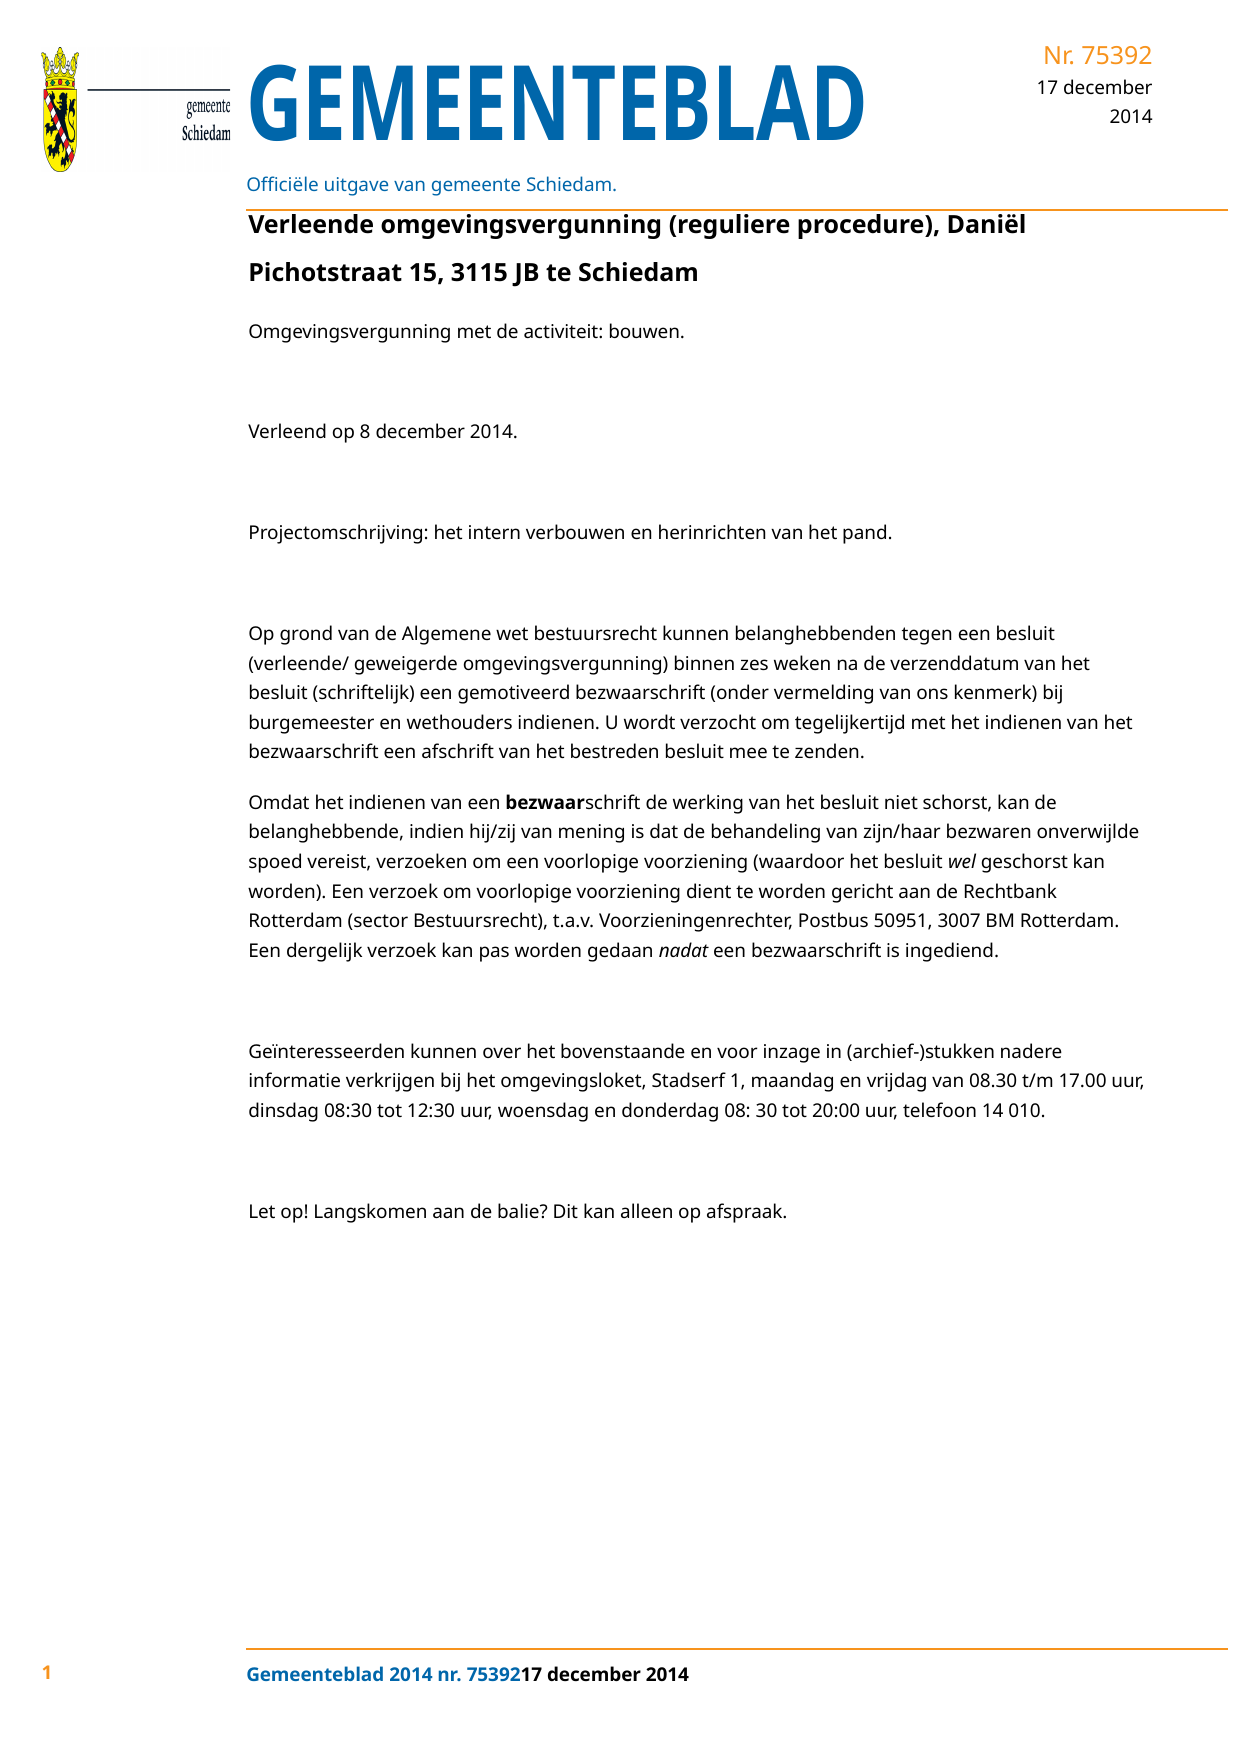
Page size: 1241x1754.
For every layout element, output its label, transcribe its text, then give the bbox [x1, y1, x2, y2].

text Omgevingsvergunning met de activiteit: bouwen. [248, 318, 1152, 344]
text Omdat het indienen van een bezwaarschrift de werking van het besluit niet schorst, kan de belanghebbende, indien hij/zij van mening is dat de behandeling van zijn/haar bezwaren onverwijlde spoed vereist, verzoeken om een voorlopige voorziening (waardoor het besluit wel geschorst kan worden). Een verzoek om voorlopige voorziening dient te worden gericht aan de Rechtbank Rotterdam (sector Bestuursrecht), t.a.v. Voorzieningenrechter, Postbus 50951, 3007 BM Rotterdam. Een dergelijk verzoek kan pas worden gedaan nadat een bezwaarschrift is ingediend. [248, 789, 1152, 963]
text Verleend op 8 december 2014. [248, 419, 1152, 444]
text Projectomschrijving: het intern verbouwen en herinrichten van het pand. [248, 519, 1152, 545]
picture [41, 47, 231, 172]
text Let op! Langskomen aan de balie? Dit kan alleen op afspraak. [248, 1198, 1152, 1224]
text Geïnteresseerden kunnen over het bovenstaande en voor inzage in (archief-)stukken nadere informatie verkrijgen bij het omgevingsloket, Stadserf 1, maandag en vrijdag van 08.30 t/m 17.00 uur, dinsdag 08:30 tot 12:30 uur, woensdag en donderdag 08: 30 tot 20:00 uur, telefoon 14 010. [248, 1038, 1152, 1123]
text Verleende omgevingsvergunning (reguliere procedure), Daniël Pichotstraat 15, 3115 JB te Schiedam [248, 211, 1152, 288]
text Op grond van de Algemene wet bestuursrecht kunnen belanghebbenden tegen een besluit (verleende/ geweigerde omgevingsvergunning) binnen zes weken na de verzenddatum van het besluit (schriftelijk) een gemotiveerd bezwaarschrift (onder vermelding van ons kenmerk) bij burgemeester en wethouders indienen. U wordt verzocht om tegelijkertijd met het indienen van het bezwaarschrift een afschrift van het bestreden besluit mee te zenden. [248, 620, 1152, 764]
